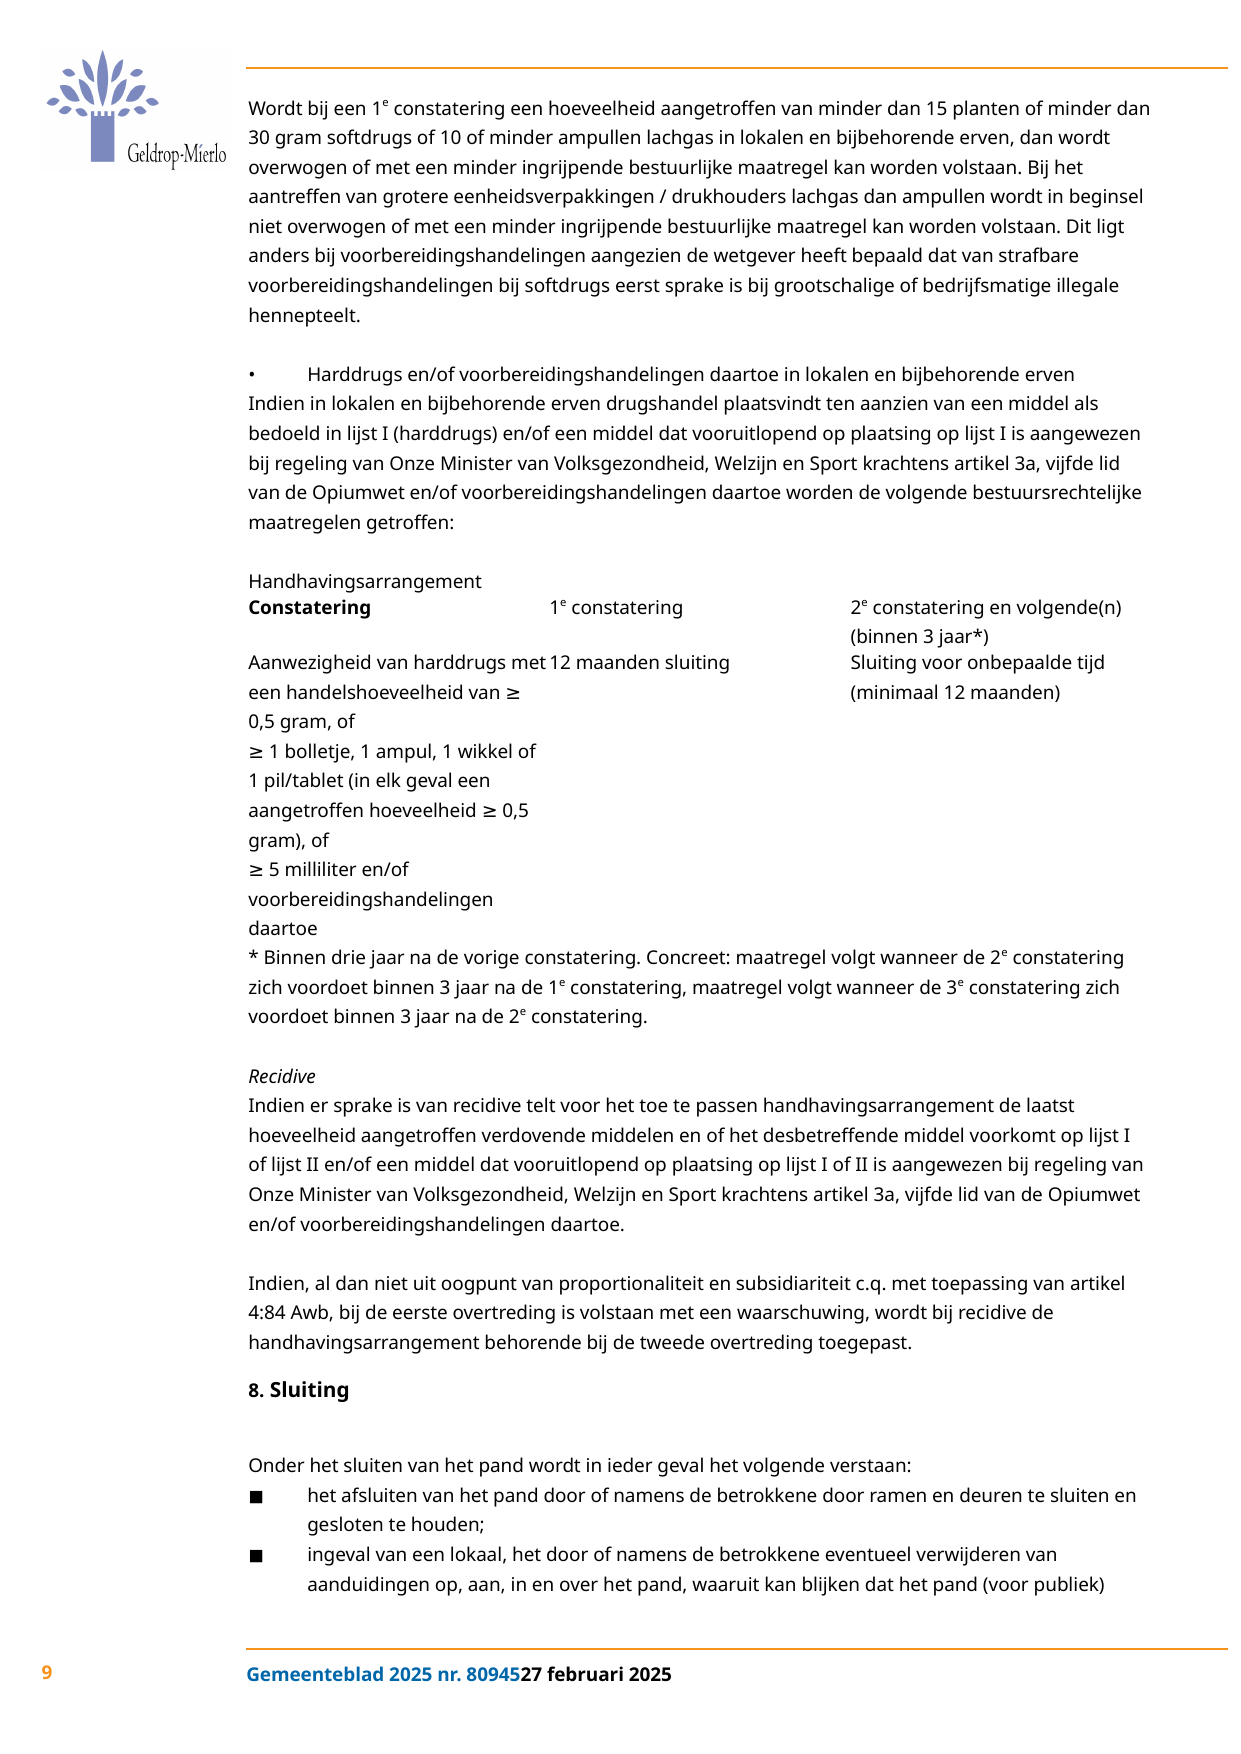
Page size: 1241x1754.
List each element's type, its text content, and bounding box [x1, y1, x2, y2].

text Wordt bij een 1e constatering een hoeveelheid aangetroffen van minder dan 15 planten of minder dan 30 gram softdrugs of 10 of minder ampullen lachgas in lokalen en bijbehorende erven, dan wordt overwogen of met een minder ingrijpende bestuurlijke maatregel kan worden volstaan. Bij het aantreffen van grotere eenheidsverpakkingen / drukhouders lachgas dan ampullen wordt in beginsel niet overwogen of met een minder ingrijpende bestuurlijke maatregel kan worden volstaan. Dit ligt anders bij voorbereidingshandelingen aangezien de wetgever heeft bepaald dat van strafbare voorbereidingshandelingen bij softdrugs eerst sprake is bij grootschalige of bedrijfsmatige illegale hennepteelt. [248, 95, 1152, 328]
table_cell Sluiting voor onbepaalde tijd (minimaal 12 maanden) [850, 649, 1152, 941]
table_cell Constatering [248, 594, 549, 649]
text Indien, al dan niet uit oogpunt van proportionaliteit en subsidiariteit c.q. met toepassing van artikel 4:84 Awb, bij de eerste overtreding is volstaan met een waarschuwing, wordt bij recidive de handhavingsarrangement behorende bij de tweede overtreding toegepast. [248, 1270, 1152, 1355]
text Indien in lokalen en bijbehorende erven drugshandel plaatsvindt ten aanzien van een middel als bedoeld in lijst I (harddrugs) en/of een middel dat vooruitlopend op plaatsing op lijst I is aangewezen bij regeling van Onze Minister van Volksgezondheid, Welzijn en Sport krachtens artikel 3a, vijfde lid van de Opiumwet en/of voorbereidingshandelingen daartoe worden de volgende bestuursrechtelijke maatregelen getroffen: [248, 391, 1152, 535]
text * Binnen drie jaar na de vorige constatering. Concreet: maatregel volgt wanneer de 2e constatering zich voordoet binnen 3 jaar na de 1e constatering, maatregel volgt wanneer de 3e constatering zich voordoet binnen 3 jaar na de 2e constatering. [248, 944, 1152, 1029]
text Indien er sprake is van recidive telt voor het toe te passen handhavingsarrangement de laatst hoeveelheid aangetroffen verdovende middelen en of het desbetreffende middel voorkomt op lijst I of lijst II en/of een middel dat vooruitlopend op plaatsing op lijst I of II is aangewezen bij regeling van Onze Minister van Volksgezondheid, Welzijn en Sport krachtens artikel 3a, vijfde lid van de Opiumwet en/of voorbereidingshandelingen daartoe. [248, 1092, 1152, 1236]
table_cell 2e constatering en volgende(n) (binnen 3 jaar*) [850, 594, 1152, 649]
picture [41, 47, 231, 172]
list Harddrugs en/of voorbereidingshandelingen daartoe in lokalen en bijbehorende erven [248, 361, 1152, 387]
table_header Handhavingsarrangement [248, 568, 1152, 594]
list het afsluiten van het pand door of namens de betrokkene door ramen en deuren te sluiten en gesloten te houden; [248, 1482, 1152, 1537]
list ingeval van een lokaal, het door of namens de betrokkene eventueel verwijderen van aanduidingen op, aan, in en over het pand, waaruit kan blijken dat het pand (voor publiek) [248, 1541, 1152, 1596]
text Onder het sluiten van het pand wordt in ieder geval het volgende verstaan: [248, 1452, 1152, 1478]
table_cell 12 maanden sluiting [549, 649, 850, 941]
text Recidive [248, 1063, 1152, 1088]
table_cell 1e constatering [549, 594, 850, 649]
table_cell Aanwezigheid van harddrugs met een handelshoeveelheid van ≥ 0,5 gram, of ≥ 1 bolletje, 1 ampul, 1 wikkel of 1 pil/tablet (in elk geval een aangetroffen hoeveelheid ≥ 0,5 gram), of ≥ 5 milliliter en/of voorbereidingshandelingen daartoe [248, 649, 549, 941]
text 8. Sluiting [248, 1375, 1152, 1403]
